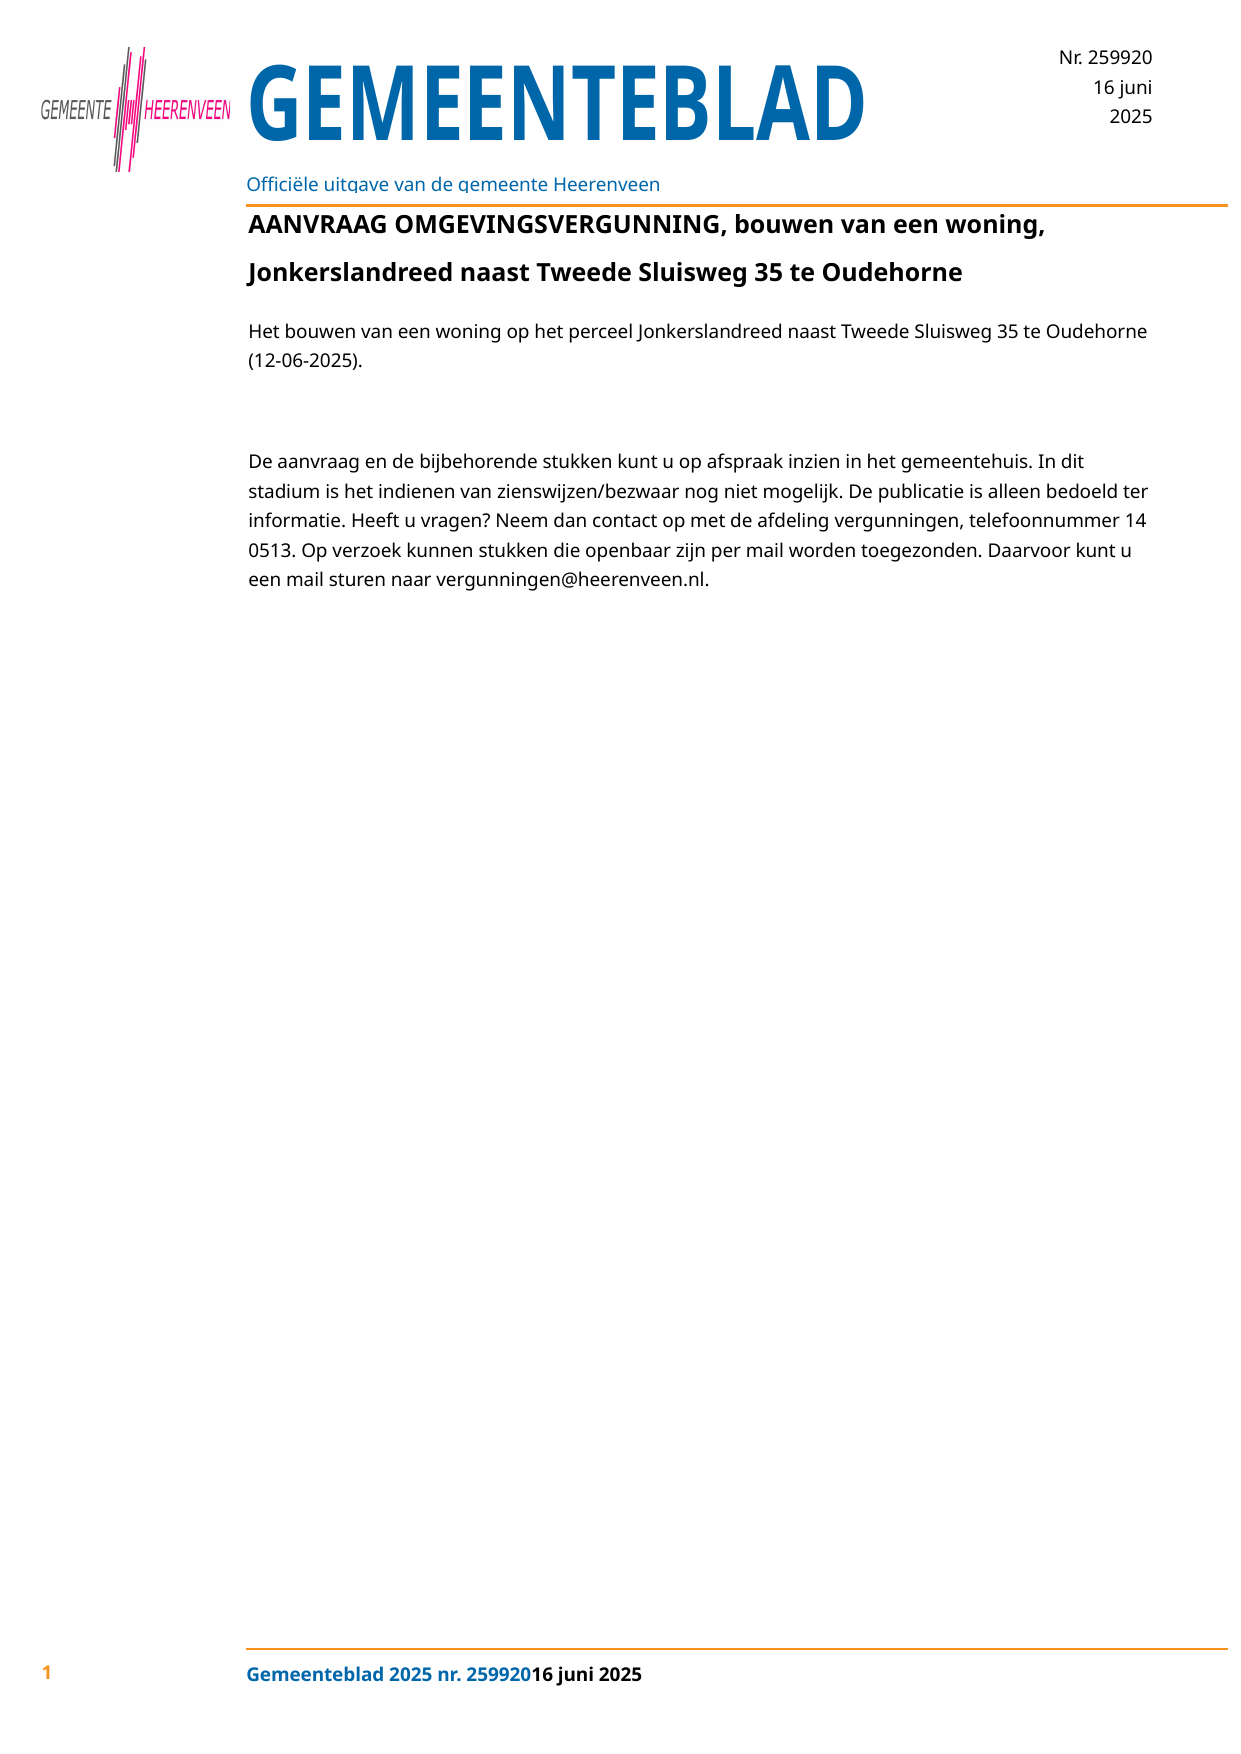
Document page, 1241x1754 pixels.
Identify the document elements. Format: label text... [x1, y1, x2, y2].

text Het bouwen van een woning op het perceel Jonkerslandreed naast Tweede Sluisweg 35 te Oudehorne (12-06-2025). [248, 318, 1152, 373]
text De aanvraag en de bijbehorende stukken kunt u op afspraak inzien in het gemeentehuis. In dit stadium is het indienen van zienswijzen/bezwaar nog niet mogelijk. De publicatie is alleen bedoeld ter informatie. Heeft u vragen? Neem dan contact op met de afdeling vergunningen, telefoonnummer 14 0513. Op verzoek kunnen stukken die openbaar zijn per mail worden toegezonden. Daarvoor kunt u een mail sturen naar vergunningen@heerenveen.nl. [248, 448, 1152, 592]
picture [41, 47, 231, 172]
text AANVRAAG OMGEVINGSVERGUNNING, bouwen van een woning, Jonkerslandreed naast Tweede Sluisweg 35 te Oudehorne [248, 207, 1152, 288]
